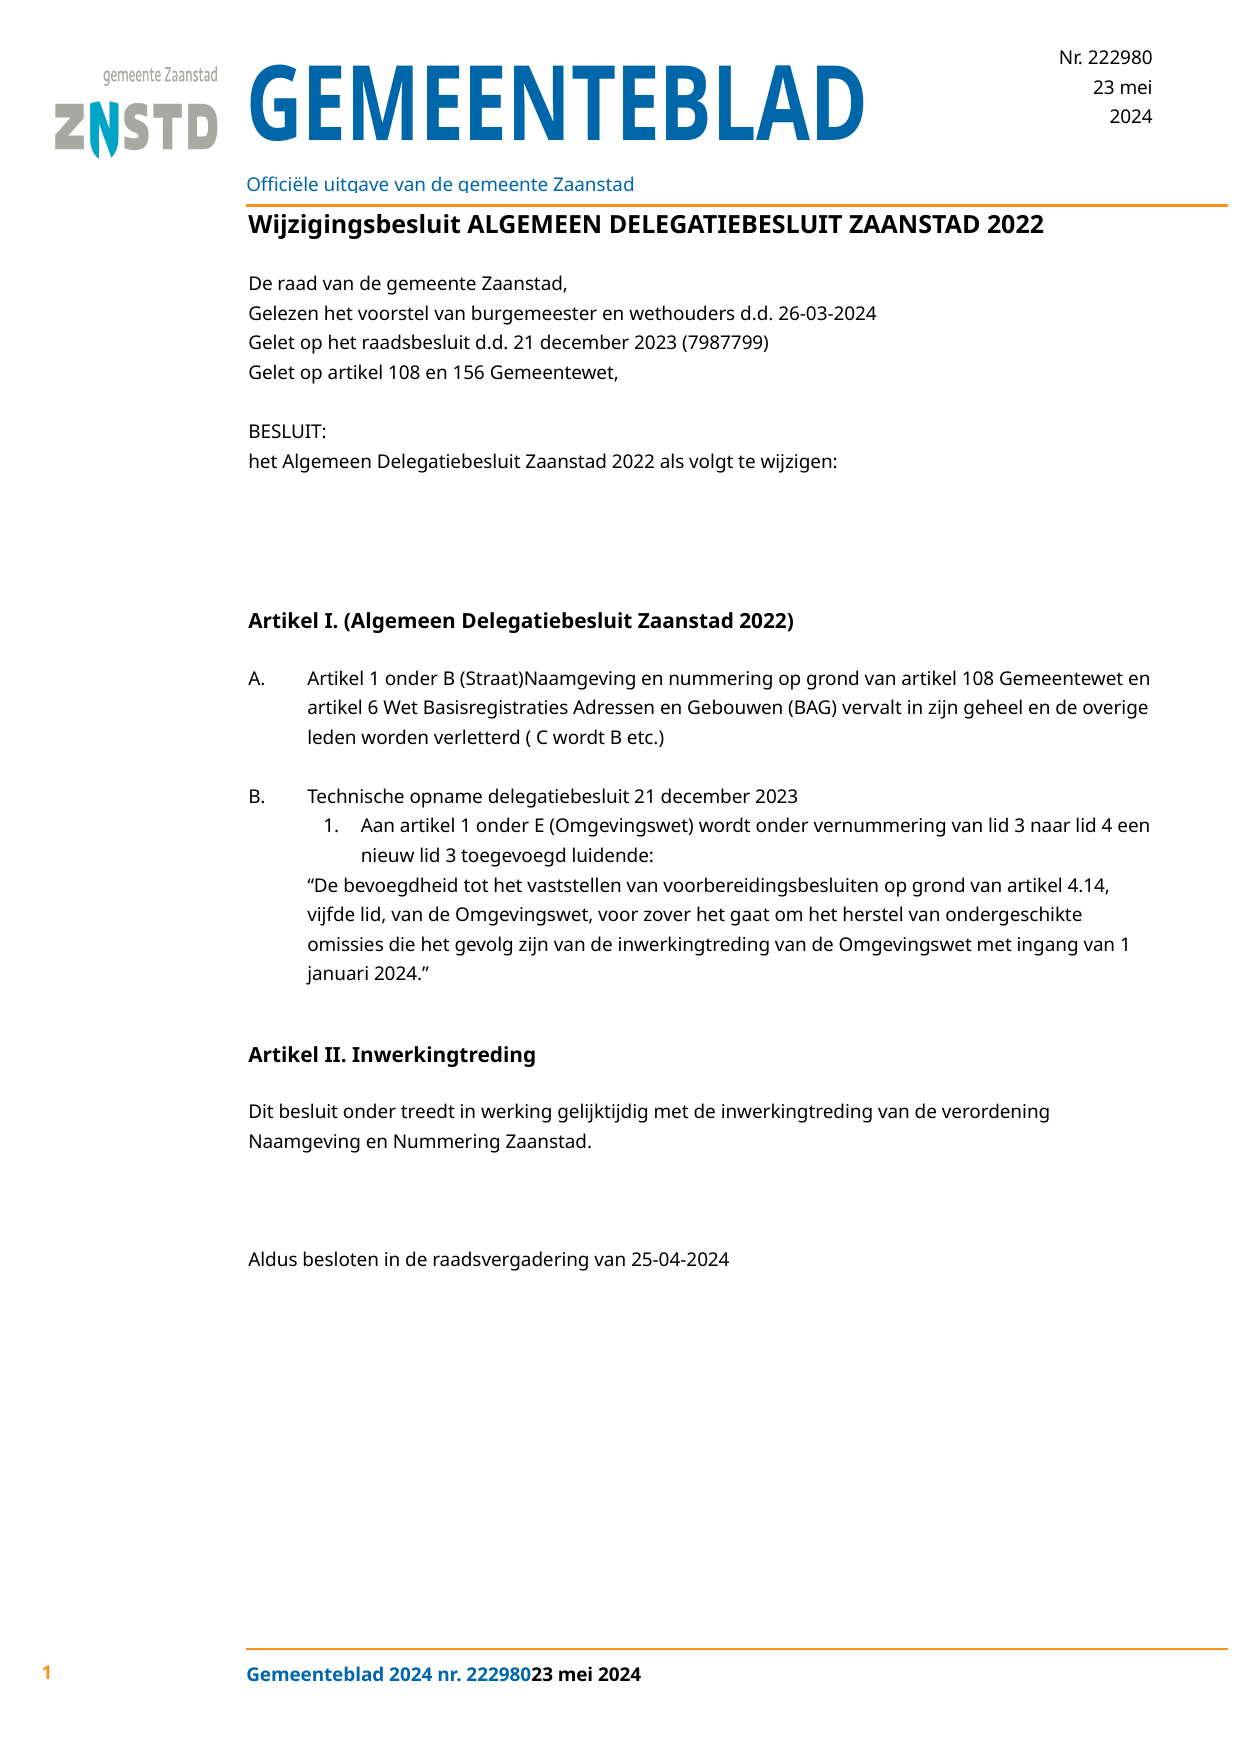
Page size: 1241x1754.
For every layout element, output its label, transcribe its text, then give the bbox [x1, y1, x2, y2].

text Gelet op het raadsbesluit d.d. 21 december 2023 (7987799) [248, 329, 1152, 355]
text Artikel II. Inwerkingtreding [248, 1041, 1152, 1069]
text het Algemeen Delegatiebesluit Zaanstad 2022 als volgt te wijzigen: [248, 448, 1152, 473]
text Dit besluit onder treedt in werking gelijktijdig met de inwerkingtreding van de verordening Naamgeving en Nummering Zaanstad. [248, 1098, 1152, 1154]
list Artikel 1 onder B (Straat)Naamgeving en nummering op grond van artikel 108 Gemeentewet en artikel 6 Wet Basisregistraties Adressen en Gebouwen (BAG) vervalt in zijn geheel en de overige leden worden verletterd ( C wordt B etc.) [248, 665, 1152, 749]
text BESLUIT: [248, 418, 1152, 444]
list Technische opname delegatiebesluit 21 december 2023 [248, 783, 1152, 809]
list Aan artikel 1 onder E (Omgevingswet) wordt onder vernummering van lid 3 naar lid 4 een nieuw lid 3 toegevoegd luidende: [323, 813, 1152, 868]
picture [41, 47, 231, 172]
text Aldus besloten in de raadsvergadering van 25-04-2024 [248, 1246, 1152, 1272]
text Gelet op artikel 108 en 156 Gemeentewet, [248, 359, 1152, 385]
list “De bevoegdheid tot het vaststellen van voorbereidingsbesluiten op grond van artikel 4.14, vijfde lid, van de Omgevingswet, voor zover het gaat om het herstel van ondergeschikte omissies die het gevolg zijn van de inwerkingtreding van de Omgevingswet met ingang van 1 januari 2024.” [248, 872, 1152, 986]
text Artikel I. (Algemeen Delegatiebesluit Zaanstad 2022) [248, 607, 1152, 635]
text Gelezen het voorstel van burgemeester en wethouders d.d. 26-03-2024 [248, 300, 1152, 326]
text Wijzigingsbesluit ALGEMEEN DELEGATIEBESLUIT ZAANSTAD 2022 [248, 207, 1152, 241]
text De raad van de gemeente Zaanstad, [248, 270, 1152, 296]
